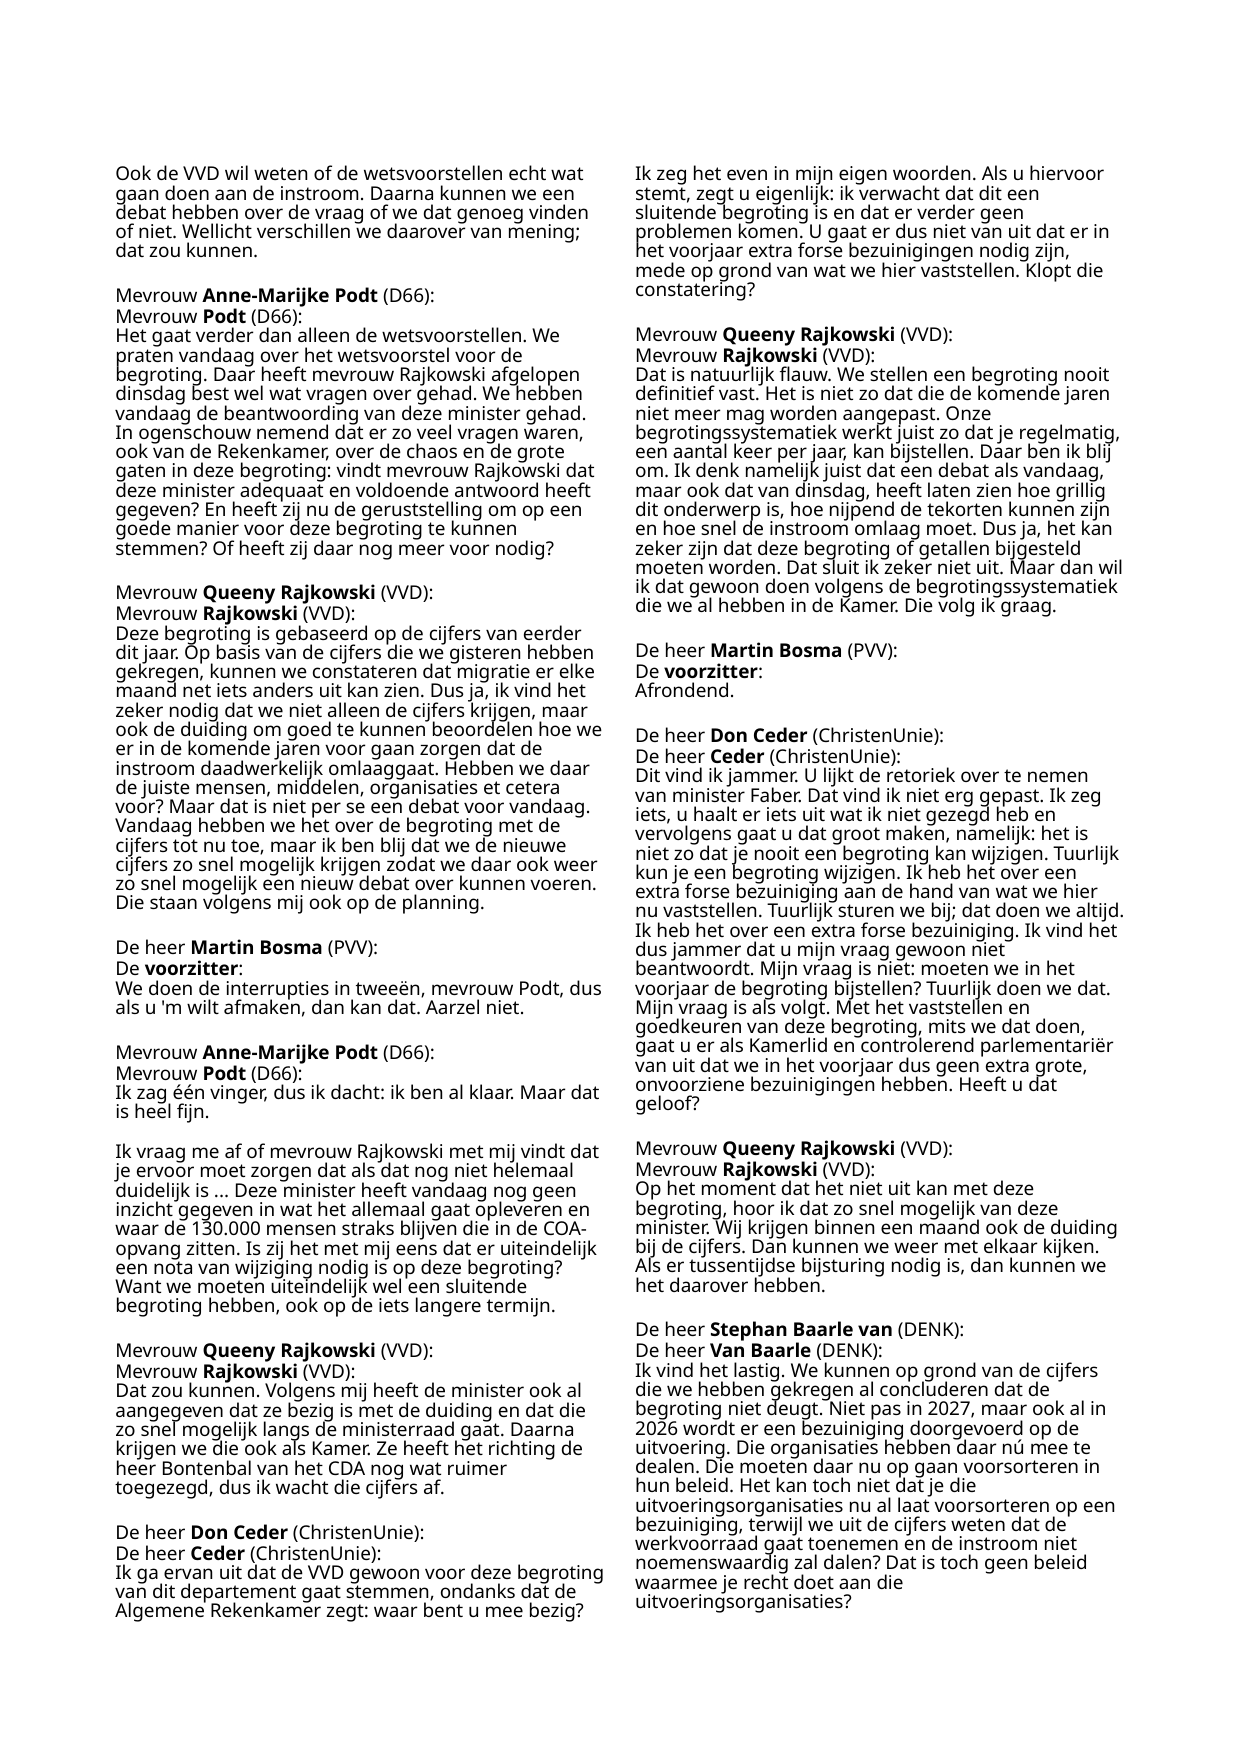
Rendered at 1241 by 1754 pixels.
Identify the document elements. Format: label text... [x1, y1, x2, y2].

text Op het moment dat het niet uit kan met deze begroting, hoor ik dat zo snel mogelijk van deze minister. Wij krijgen binnen een maand ook de duiding bij de cijfers. Dan kunnen we weer met elkaar kijken. Als er tussentijdse bijsturing nodig is, dan kunnen we het daarover hebben. [635, 1180, 1125, 1296]
text De heer Stephan Baarle van (DENK): [635, 1317, 1125, 1342]
text Mevrouw Rajkowski (VVD): [115, 605, 605, 624]
text Ik vind het lastig. We kunnen op grond van de cijfers die we hebben gekregen al concluderen dat de begroting niet deugt. Niet pas in 2027, maar ook al in 2026 wordt er een bezuiniging doorgevoerd op de uitvoering. Die organisaties hebben daar nú mee te dealen. Die moeten daar nu op gaan voorsorteren in hun beleid. Het kan toch niet dat je die uitvoeringsorganisaties nu al laat voorsorteren op een bezuiniging, terwijl we uit de cijfers weten dat de werkvoorraad gaat toenemen en de instroom niet noemenswaardig zal dalen? Dat is toch geen beleid waarmee je recht doet aan die uitvoeringsorganisaties? [635, 1362, 1125, 1612]
text Mevrouw Queeny Rajkowski (VVD): [635, 1135, 1125, 1161]
text Mevrouw Queeny Rajkowski (VVD): [115, 579, 605, 605]
text De heer Ceder (ChristenUnie): [635, 748, 1125, 767]
text We doen de interrupties in tweeën, mevrouw Podt, dus als u 'm wilt afmaken, dan kan dat. Aarzel niet. [115, 979, 605, 1018]
text De heer Martin Bosma (PVV): [635, 637, 1125, 663]
text Mevrouw Queeny Rajkowski (VVD): [115, 1337, 605, 1363]
text Mevrouw Rajkowski (VVD): [635, 1161, 1125, 1180]
text De heer Don Ceder (ChristenUnie): [115, 1519, 605, 1544]
text Ik zag één vinger, dus ik dacht: ik ben al klaar. Maar dat is heel fijn. [115, 1084, 605, 1122]
text De voorzitter: [635, 663, 1125, 682]
text Mevrouw Queeny Rajkowski (VVD): [635, 321, 1125, 347]
text Ik ga ervan uit dat de VVD gewoon voor deze begroting van dit departement gaat stemmen, ondanks dat de Algemene Rekenkamer zegt: waar bent u mee bezig? [115, 1564, 605, 1622]
text Dat is natuurlijk flauw. We stellen een begroting nooit definitief vast. Het is niet zo dat die de komende jaren niet meer mag worden aangepast. Onze begrotingssystematiek werkt juist zo dat je regelmatig, een aantal keer per jaar, kan bijstellen. Daar ben ik blij om. Ik denk namelijk juist dat een debat als vandaag, maar ook dat van dinsdag, heeft laten zien hoe grillig dit onderwerp is, hoe nijpend de tekorten kunnen zijn en hoe snel de instroom omlaag moet. Dus ja, het kan zeker zijn dat deze begroting of getallen bijgesteld moeten worden. Dat sluit ik zeker niet uit. Maar dan wil ik dat gewoon doen volgens de begrotingssystematiek die we al hebben in de Kamer. Die volg ik graag. [635, 366, 1125, 617]
text De heer Martin Bosma (PVV): [115, 934, 605, 960]
text De heer Van Baarle (DENK): [635, 1342, 1125, 1362]
text Dat zou kunnen. Volgens mij heeft de minister ook al aangegeven dat ze bezig is met de duiding en dat die zo snel mogelijk langs de ministerraad gaat. Daarna krijgen we die ook als Kamer. Ze heeft het richting de heer Bontenbal van het CDA nog wat ruimer toegezegd, dus ik wacht die cijfers af. [115, 1382, 605, 1498]
text Dit vind ik jammer. U lijkt de retoriek over te nemen van minister Faber. Dat vind ik niet erg gepast. Ik zeg iets, u haalt er iets uit wat ik niet gezegd heb en vervolgens gaat u dat groot maken, namelijk: het is niet zo dat je nooit een begroting kan wijzigen. Tuurlijk kun je een begroting wijzigen. Ik heb het over een extra forse bezuiniging aan de hand van wat we hier nu vaststellen. Tuurlijk sturen we bij; dat doen we altijd. Ik heb het over een extra forse bezuiniging. Ik vind het dus jammer dat u mijn vraag gewoon niet beantwoordt. Mijn vraag is niet: moeten we in het voorjaar de begroting bijstellen? Tuurlijk doen we dat. Mijn vraag is als volgt. Met het vaststellen en goedkeuren van deze begroting, mits we dat doen, gaat u er als Kamerlid en controlerend parlementariër van uit dat we in het voorjaar dus geen extra grote, onvoorziene bezuinigingen hebben. Heeft u dat geloof? [635, 767, 1125, 1114]
text Mevrouw Rajkowski (VVD): [635, 347, 1125, 366]
text Het gaat verder dan alleen de wetsvoorstellen. We praten vandaag over het wetsvoorstel voor de begroting. Daar heeft mevrouw Rajkowski afgelopen dinsdag best wel wat vragen over gehad. We hebben vandaag de beantwoording van deze minister gehad. In ogenschouw nemend dat er zo veel vragen waren, ook van de Rekenkamer, over de chaos en de grote gaten in deze begroting: vindt mevrouw Rajkowski dat deze minister adequaat en voldoende antwoord heeft gegeven? En heeft zij nu de geruststelling om op een goede manier voor deze begroting te kunnen stemmen? Of heeft zij daar nog meer voor nodig? [115, 327, 605, 559]
text Ik zeg het even in mijn eigen woorden. Als u hiervoor stemt, zegt u eigenlijk: ik verwacht dat dit een sluitende begroting is en dat er verder geen problemen komen. U gaat er dus niet van uit dat er in het voorjaar extra forse bezuinigingen nodig zijn, mede op grond van wat we hier vaststellen. Klopt die constatering? [635, 165, 1125, 300]
text Mevrouw Rajkowski (VVD): [115, 1363, 605, 1382]
text Mevrouw Podt (D66): [115, 308, 605, 327]
text Mevrouw Anne-Marijke Podt (D66): [115, 1039, 605, 1064]
text De heer Don Ceder (ChristenUnie): [635, 722, 1125, 748]
text Mevrouw Podt (D66): [115, 1064, 605, 1084]
text Mevrouw Anne-Marijke Podt (D66): [115, 282, 605, 308]
text Ook de VVD wil weten of de wetsvoorstellen echt wat gaan doen aan de instroom. Daarna kunnen we een debat hebben over de vraag of we dat genoeg vinden of niet. Wellicht verschillen we daarover van mening; dat zou kunnen. [115, 165, 605, 262]
text Afrondend. [635, 682, 1125, 702]
text De heer Ceder (ChristenUnie): [115, 1544, 605, 1564]
text Ik vraag me af of mevrouw Rajkowski met mij vindt dat je ervoor moet zorgen dat als dat nog niet helemaal duidelijk is ... Deze minister heeft vandaag nog geen inzicht gegeven in wat het allemaal gaat opleveren en waar de 130.000 mensen straks blijven die in de COA-opvang zitten. Is zij het met mij eens dat er uiteindelijk een nota van wijziging nodig is op deze begroting? Want we moeten uiteindelijk wel een sluitende begroting hebben, ook op de iets langere termijn. [115, 1143, 605, 1317]
text De voorzitter: [115, 960, 605, 979]
text Deze begroting is gebaseerd op de cijfers van eerder dit jaar. Op basis van de cijfers die we gisteren hebben gekregen, kunnen we constateren dat migratie er elke maand net iets anders uit kan zien. Dus ja, ik vind het zeker nodig dat we niet alleen de cijfers krijgen, maar ook de duiding om goed te kunnen beoordelen hoe we er in de komende jaren voor gaan zorgen dat de instroom daadwerkelijk omlaaggaat. Hebben we daar de juiste mensen, middelen, organisaties et cetera voor? Maar dat is niet per se een debat voor vandaag. Vandaag hebben we het over de begroting met de cijfers tot nu toe, maar ik ben blij dat we de nieuwe cijfers zo snel mogelijk krijgen zodat we daar ook weer zo snel mogelijk een nieuw debat over kunnen voeren. Die staan volgens mij ook op de planning. [115, 624, 605, 914]
